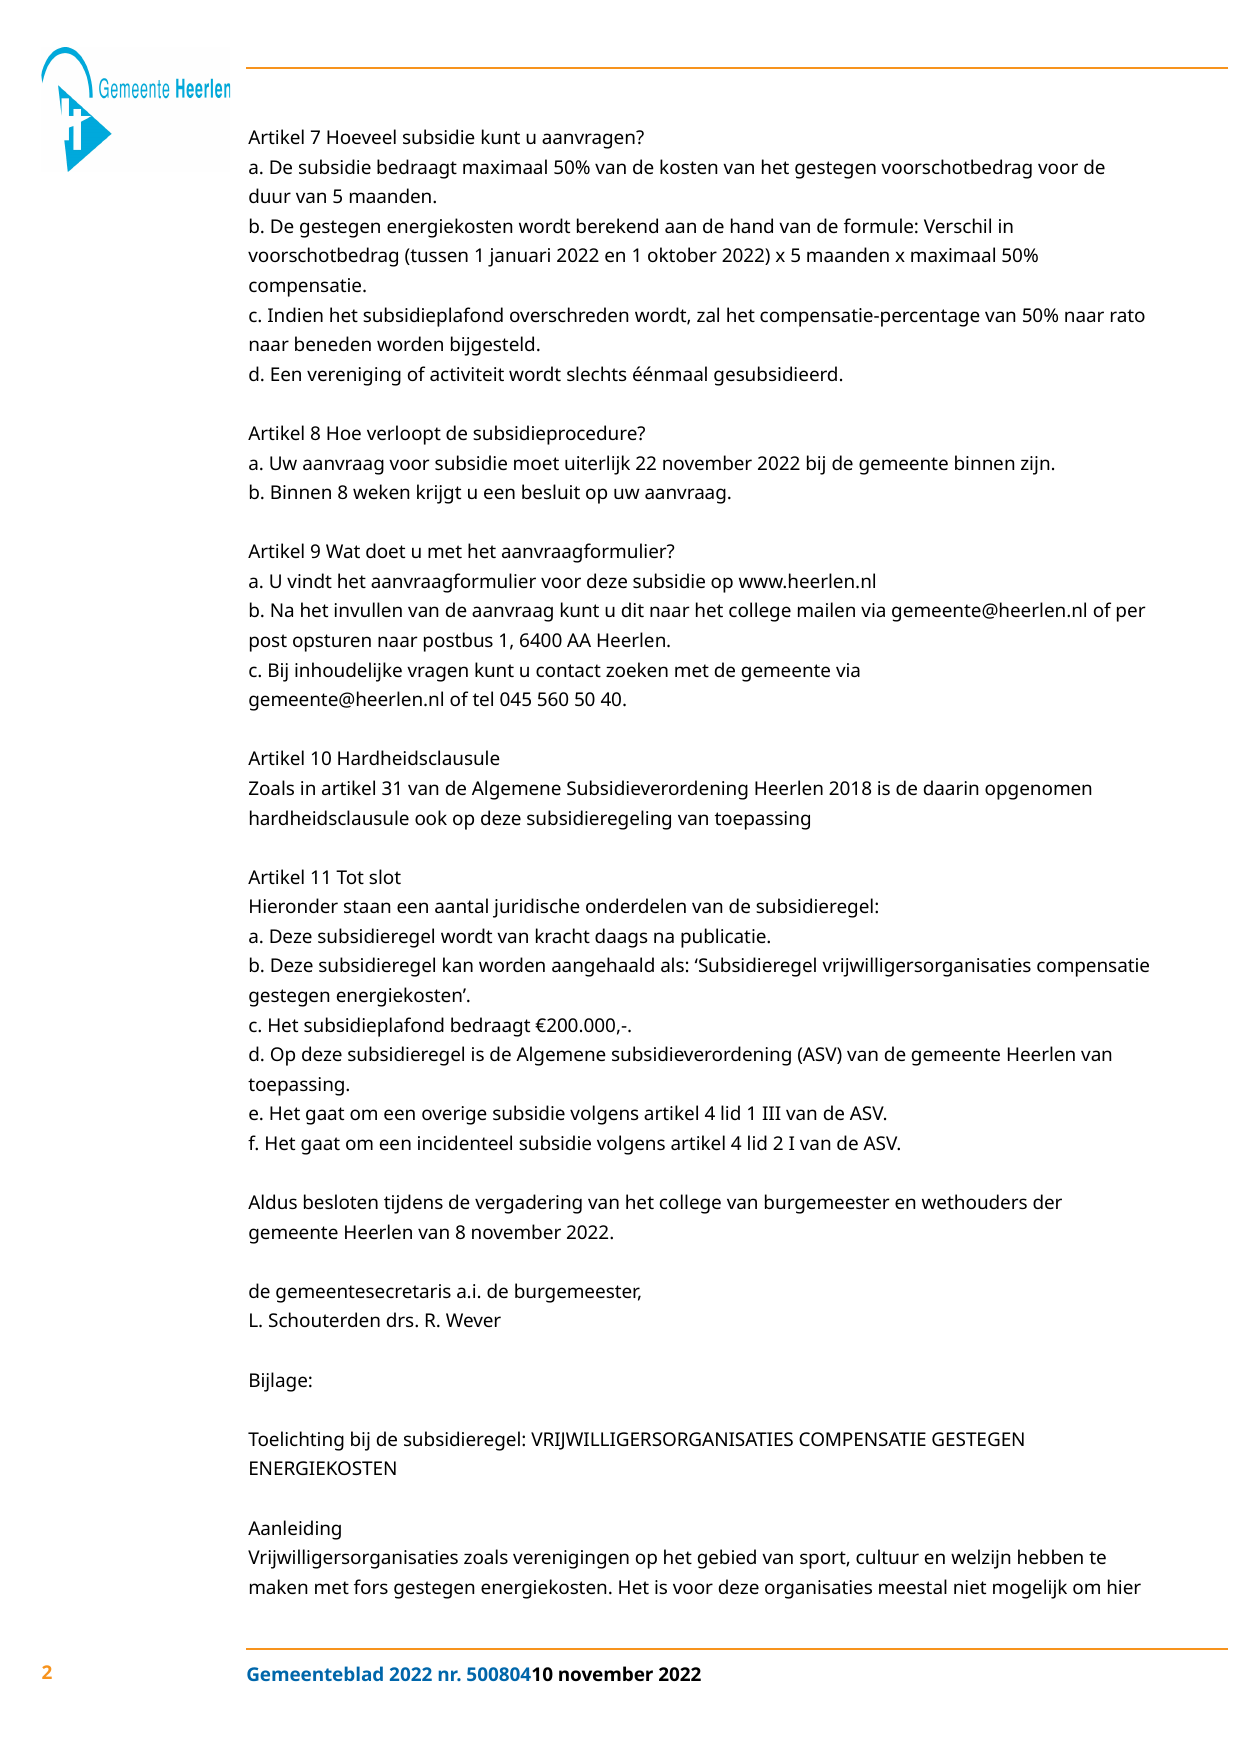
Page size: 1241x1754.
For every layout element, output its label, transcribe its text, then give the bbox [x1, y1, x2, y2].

text Hieronder staan een aantal juridische onderdelen van de subsidieregel: [248, 893, 1152, 919]
text b. Na het invullen van de aanvraag kunt u dit naar het college mailen via gemeente@heerlen.nl of per post opsturen naar postbus 1, 6400 AA Heerlen. [248, 598, 1152, 653]
text e. Het gaat om een overige subsidie volgens artikel 4 lid 1 III van de ASV. [248, 1101, 1152, 1126]
text Bijlage: [248, 1367, 1152, 1393]
text f. Het gaat om een incidenteel subsidie volgens artikel 4 lid 2 I van de ASV. [248, 1130, 1152, 1156]
text d. Op deze subsidieregel is de Algemene subsidieverordening (ASV) van de gemeente Heerlen van toepassing. [248, 1041, 1152, 1097]
picture [41, 47, 59, 70]
text gemeente@heerlen.nl of tel 045 560 50 40. [248, 686, 1152, 712]
text c. Indien het subsidieplafond overschreden wordt, zal het compensatie-percentage van 50% naar rato naar beneden worden bijgesteld. [248, 302, 1152, 357]
text Artikel 7 Hoeveel subsidie kunt u aanvragen? [248, 124, 1152, 150]
text a. U vindt het aanvraagformulier voor deze subsidie op www.heerlen.nl [248, 568, 1152, 594]
text Toelichting bij de subsidieregel: VRIJWILLIGERSORGANISATIES COMPENSATIE GESTEGEN ENERGIEKOSTEN [248, 1426, 1152, 1481]
text a. De subsidie bedraagt maximaal 50% van de kosten van het gestegen voorschotbedrag voor de duur van 5 maanden. [248, 154, 1152, 209]
text c. Bij inhoudelijke vragen kunt u contact zoeken met de gemeente via [248, 657, 1152, 683]
text Artikel 9 Wat doet u met het aanvraagformulier? [248, 538, 1152, 564]
text Artikel 10 Hardheidsclausule [248, 746, 1152, 771]
text Vrijwilligersorganisaties zoals verenigingen op het gebied van sport, cultuur en welzijn hebben te maken met fors gestegen energiekosten. Het is voor deze organisaties meestal niet mogelijk om hier [248, 1544, 1152, 1600]
text c. Het subsidieplafond bedraagt €200.000,-. [248, 1012, 1152, 1038]
text Aanleiding [248, 1515, 1152, 1541]
text b. Binnen 8 weken krijgt u een besluit op uw aanvraag. [248, 479, 1152, 505]
text b. Deze subsidieregel kan worden aangehaald als: ‘Subsidieregel vrijwilligersorganisaties compensatie gestegen energiekosten’. [248, 953, 1152, 1008]
text a. Deze subsidieregel wordt van kracht daags na publicatie. [248, 923, 1152, 949]
picture [41, 47, 231, 172]
text d. Een vereniging of activiteit wordt slechts éénmaal gesubsidieerd. [248, 361, 1152, 387]
text Zoals in artikel 31 van de Algemene Subsidieverordening Heerlen 2018 is de daarin opgenomen hardheidsclausule ook op deze subsidieregeling van toepassing [248, 775, 1152, 831]
text Artikel 11 Tot slot [248, 864, 1152, 890]
text Artikel 8 Hoe verloopt de subsidieprocedure? [248, 420, 1152, 446]
text de gemeentesecretaris a.i. de burgemeester, [248, 1278, 1152, 1304]
text b. De gestegen energiekosten wordt berekend aan de hand van de formule: Verschil in voorschotbedrag (tussen 1 januari 2022 en 1 oktober 2022) x 5 maanden x maximaal 50% compensatie. [248, 213, 1152, 298]
text L. Schouterden drs. R. Wever [248, 1308, 1152, 1333]
text Aldus besloten tijdens de vergadering van het college van burgemeester en wethouders der gemeente Heerlen van 8 november 2022. [248, 1189, 1152, 1245]
text a. Uw aanvraag voor subsidie moet uiterlijk 22 november 2022 bij de gemeente binnen zijn. [248, 450, 1152, 476]
